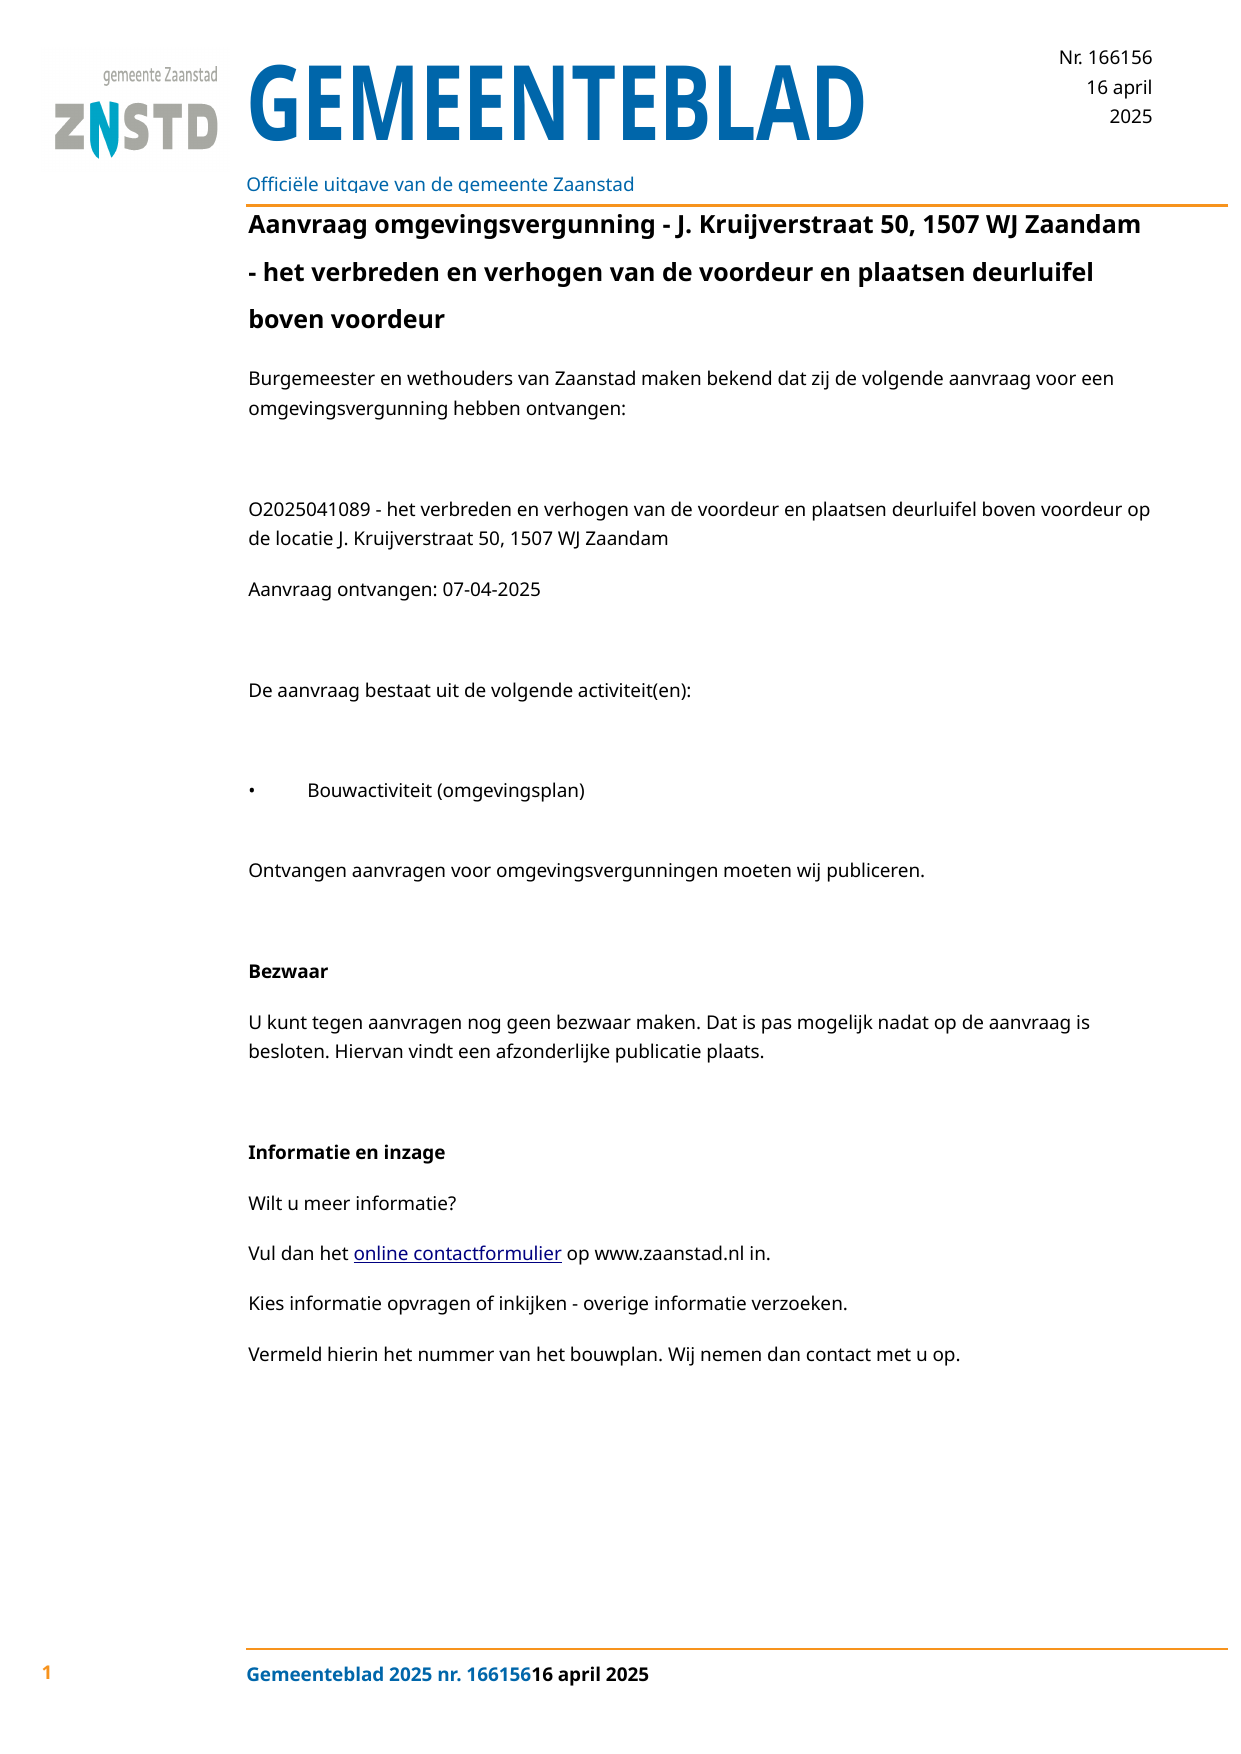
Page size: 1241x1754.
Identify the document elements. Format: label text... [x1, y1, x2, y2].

picture [41, 47, 231, 172]
text Burgemeester en wethouders van Zaanstad maken bekend dat zij de volgende aanvraag voor een omgevingsvergunning hebben ontvangen: [248, 366, 1152, 421]
text Wilt u meer informatie? [248, 1190, 1152, 1215]
text Kies informatie opvragen of inkijken - overige informatie verzoeken. [248, 1291, 1152, 1316]
text Aanvraag ontvangen: 07-04-2025 [248, 576, 1152, 602]
text Vermeld hierin het nummer van het bouwplan. Wij nemen dan contact met u op. [248, 1341, 1152, 1367]
text De aanvraag bestaat uit de volgende activiteit(en): [248, 677, 1152, 702]
list Bouwactiviteit (omgevingsplan) [248, 778, 1152, 803]
text Ontvangen aanvragen voor omgevingsvergunningen moeten wij publiceren. [248, 858, 1152, 883]
text Vul dan het online contactformulier op www.zaanstad.nl in. [248, 1240, 1152, 1266]
text U kunt tegen aanvragen nog geen bezwaar maken. Dat is pas mogelijk nadat op de aanvraag is besloten. Hiervan vindt een afzonderlijke publicatie plaats. [248, 1009, 1152, 1064]
text Aanvraag omgevingsvergunning - J. Kruijverstraat 50, 1507 WJ Zaandam - het verbreden en verhogen van de voordeur en plaatsen deurluifel boven voordeur [248, 207, 1152, 336]
text Bezwaar [248, 958, 1152, 984]
text Informatie en inzage [248, 1139, 1152, 1165]
text O2025041089 - het verbreden en verhogen van de voordeur en plaatsen deurluifel boven voordeur op de locatie J. Kruijverstraat 50, 1507 WJ Zaandam [248, 496, 1152, 551]
